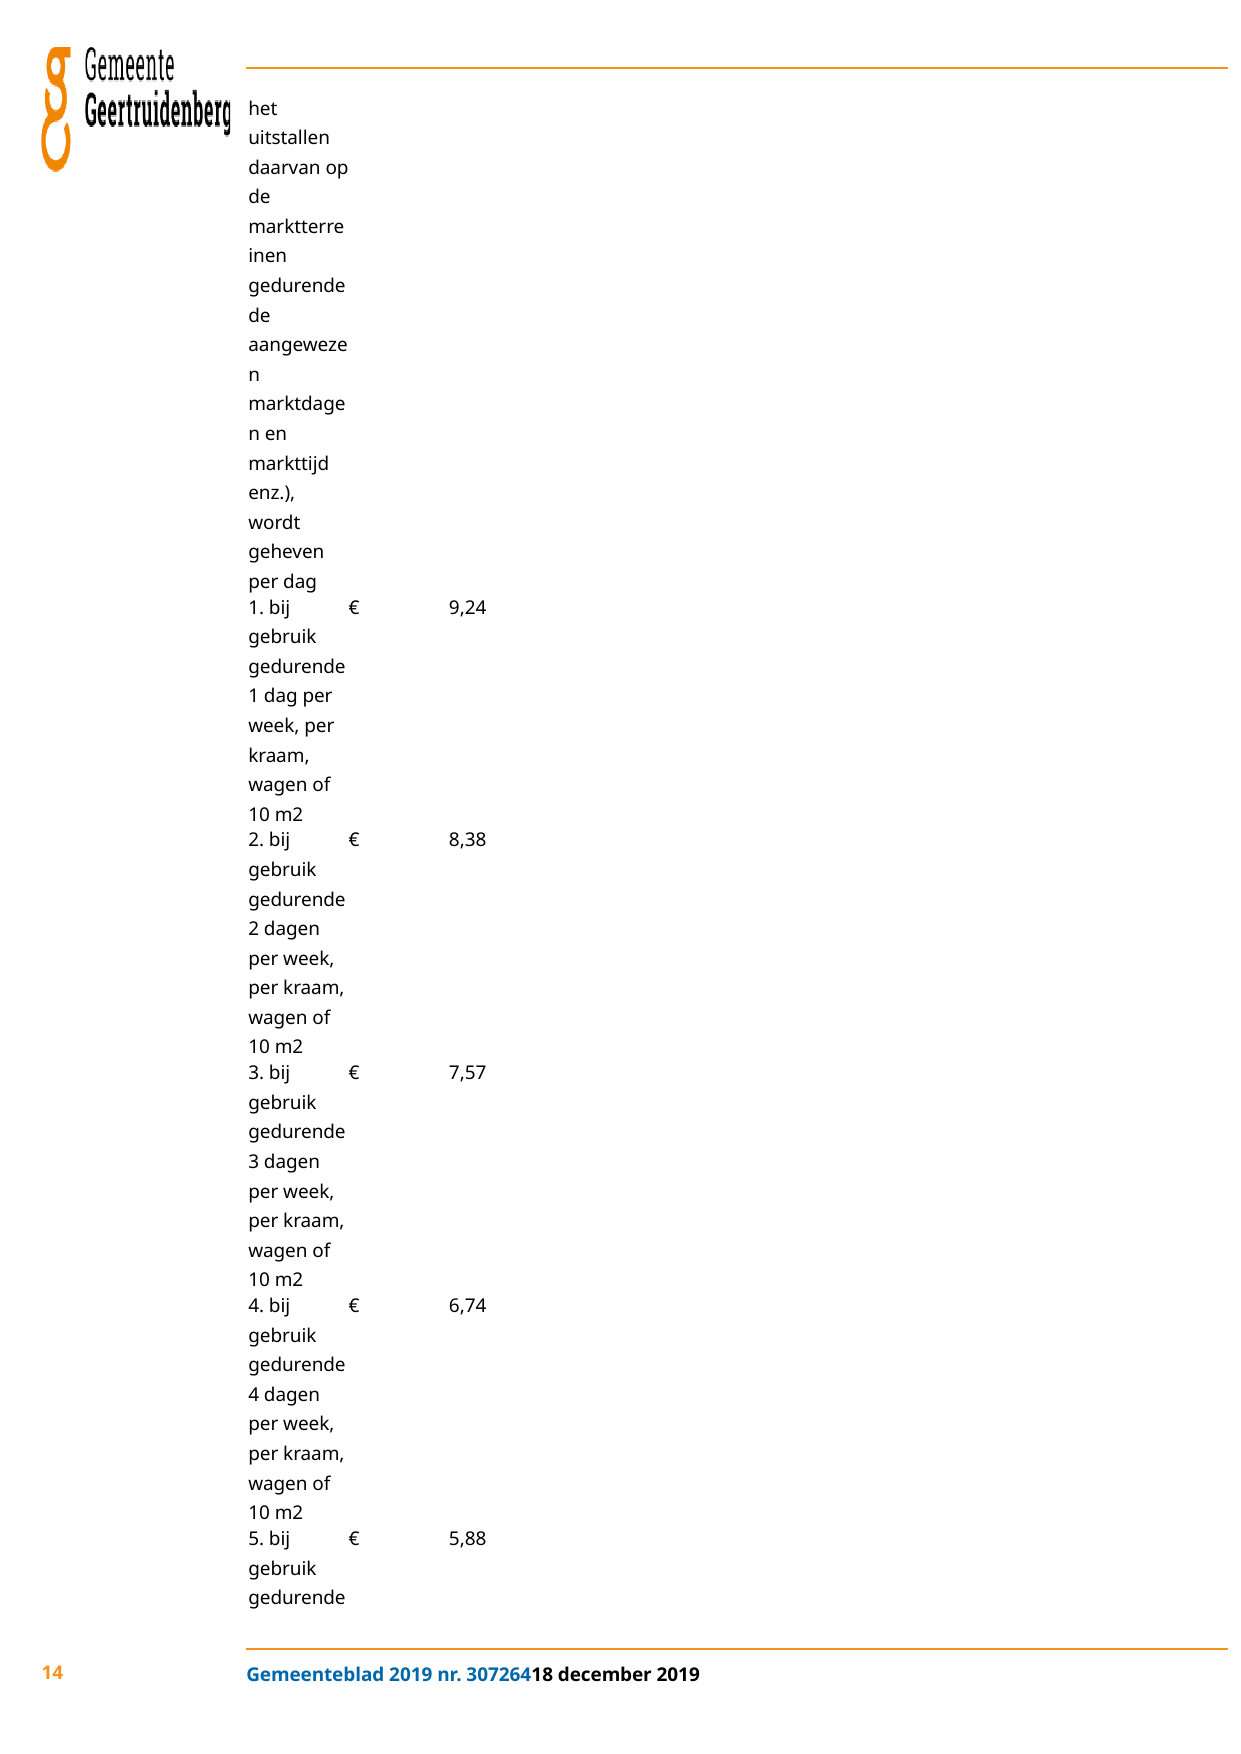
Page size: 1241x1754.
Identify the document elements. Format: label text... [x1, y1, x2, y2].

table_cell 5. bij gebruik gedurende [248, 1525, 348, 1610]
table_cell 5,88 [449, 1525, 549, 1610]
picture [41, 47, 231, 172]
table_cell 9,24 [449, 594, 549, 827]
table_cell € [348, 1060, 449, 1292]
table_cell [348, 95, 449, 594]
table_cell 1. bij gebruik gedurende 1 dag per week, per kraam, wagen of 10 m2 [248, 594, 348, 827]
table_cell [449, 95, 549, 594]
table_cell 6,74 [449, 1292, 549, 1525]
table_cell € [348, 594, 449, 827]
table_cell € [348, 827, 449, 1059]
table_cell € [348, 1292, 449, 1525]
table_cell 4. bij gebruik gedurende 4 dagen per week, per kraam, wagen of 10 m2 [248, 1292, 348, 1525]
table_cell 8,38 [449, 827, 549, 1059]
table_cell 3. bij gebruik gedurende 3 dagen per week, per kraam, wagen of 10 m2 [248, 1060, 348, 1292]
table_cell 7,57 [449, 1060, 549, 1292]
table_cell € [348, 1525, 449, 1610]
table_cell 2. bij gebruik gedurende 2 dagen per week, per kraam, wagen of 10 m2 [248, 827, 348, 1059]
table_cell het uitstallen daarvan op de marktterreinen gedurende de aangewezen marktdagen en markttijd enz.), wordt geheven per dag [248, 95, 348, 594]
